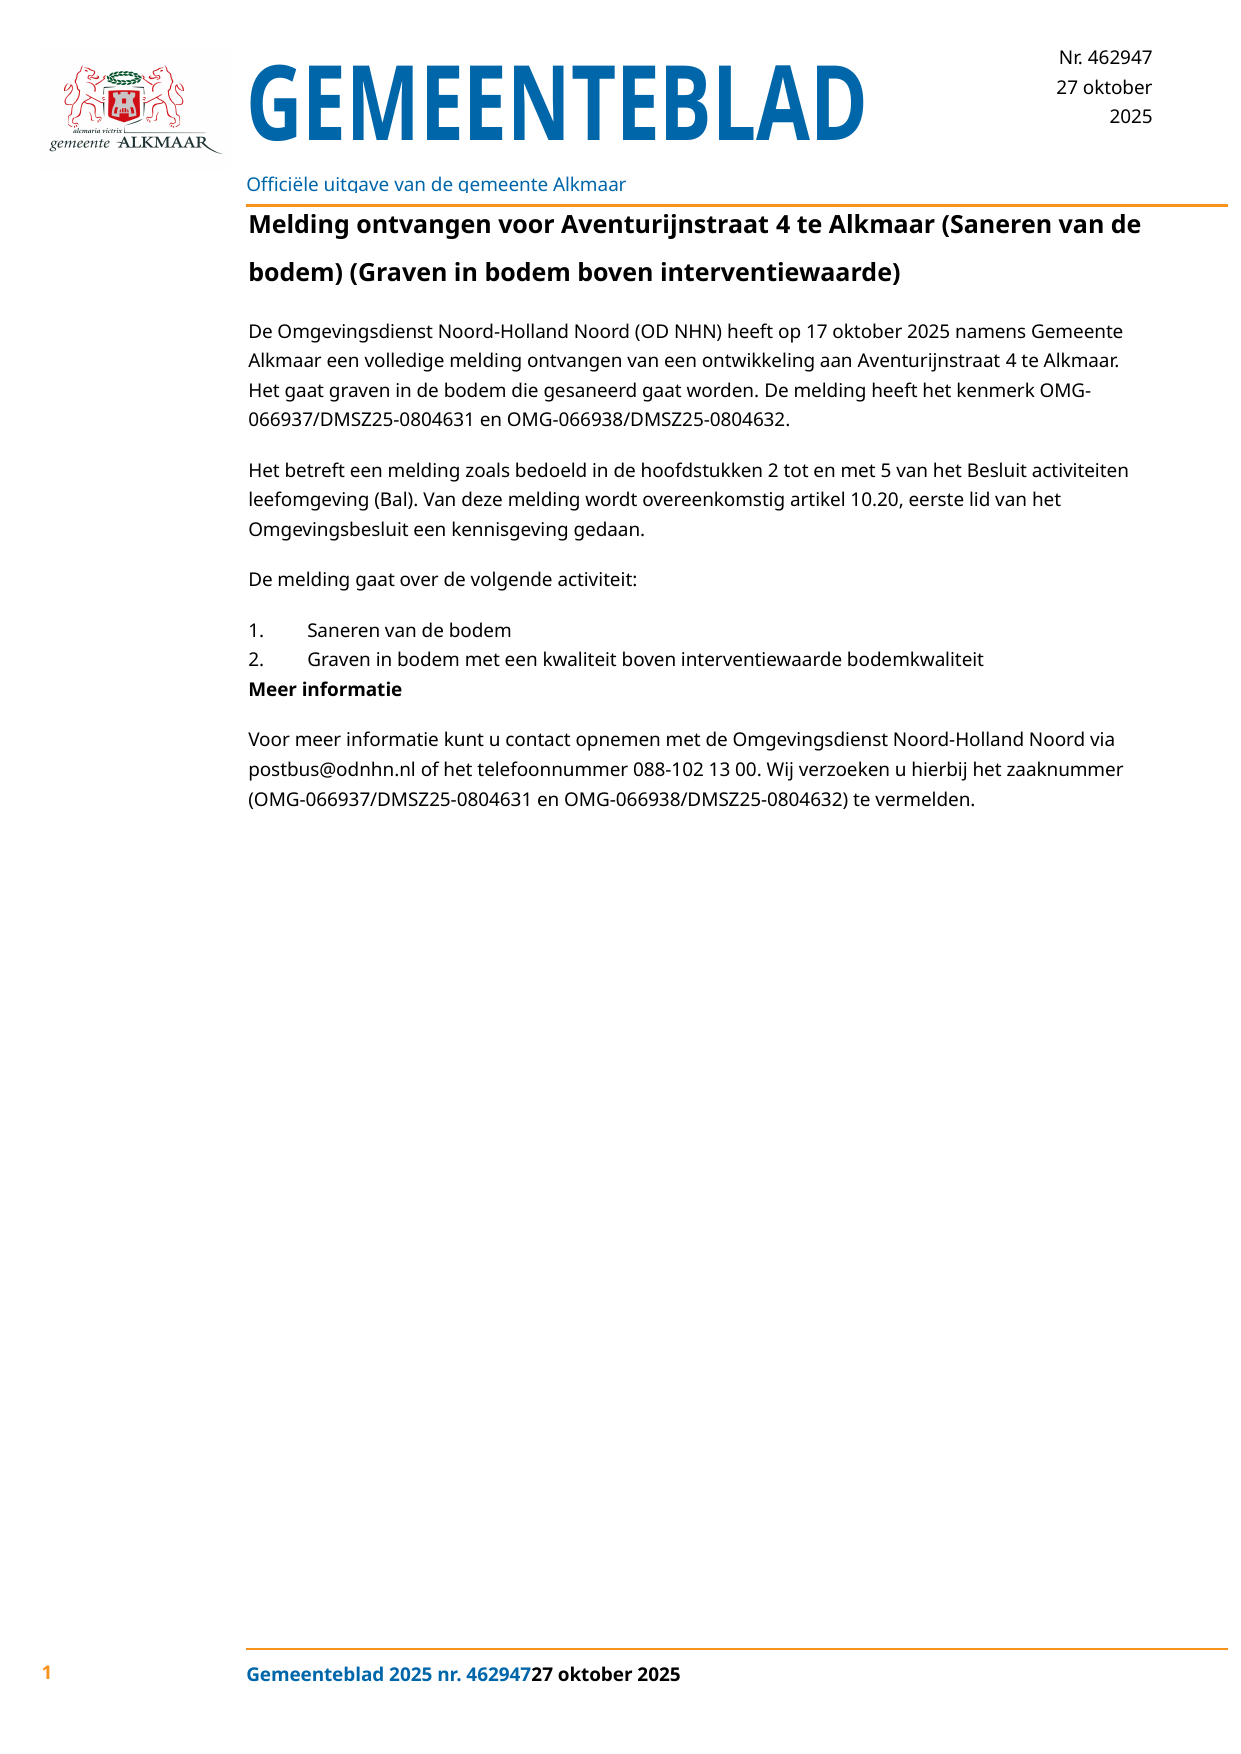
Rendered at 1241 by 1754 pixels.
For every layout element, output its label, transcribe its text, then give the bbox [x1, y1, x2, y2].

text De melding gaat over de volgende activiteit: [248, 567, 1152, 592]
text Voor meer informatie kunt u contact opnemen met de Omgevingsdienst Noord-Holland Noord via postbus@odnhn.nl of het telefoonnummer 088-102 13 00. Wij verzoeken u hierbij het zaaknummer (OMG-066937/DMSZ25-0804631 en OMG-066938/DMSZ25-0804632) te vermelden. [248, 727, 1152, 812]
text De Omgevingsdienst Noord-Holland Noord (OD NHN) heeft op 17 oktober 2025 namens Gemeente Alkmaar een volledige melding ontvangen van een ontwikkeling aan Aventurijnstraat 4 te Alkmaar. Het gaat graven in de bodem die gesaneerd gaat worden. De melding heeft het kenmerk OMG-066937/DMSZ25-0804631 en OMG-066938/DMSZ25-0804632. [248, 318, 1152, 432]
list Graven in bodem met een kwaliteit boven interventiewaarde bodemkwaliteit [248, 647, 1152, 672]
list Saneren van de bodem [248, 617, 1152, 643]
picture [41, 47, 231, 172]
text Het betreft een melding zoals bedoeld in de hoofdstukken 2 tot en met 5 van het Besluit activiteiten leefomgeving (Bal). Van deze melding wordt overeenkomstig artikel 10.20, eerste lid van het Omgevingsbesluit een kennisgeving gedaan. [248, 457, 1152, 542]
text Melding ontvangen voor Aventurijnstraat 4 te Alkmaar (Saneren van de bodem) (Graven in bodem boven interventiewaarde) [248, 207, 1152, 288]
text Meer informatie [248, 676, 1152, 702]
